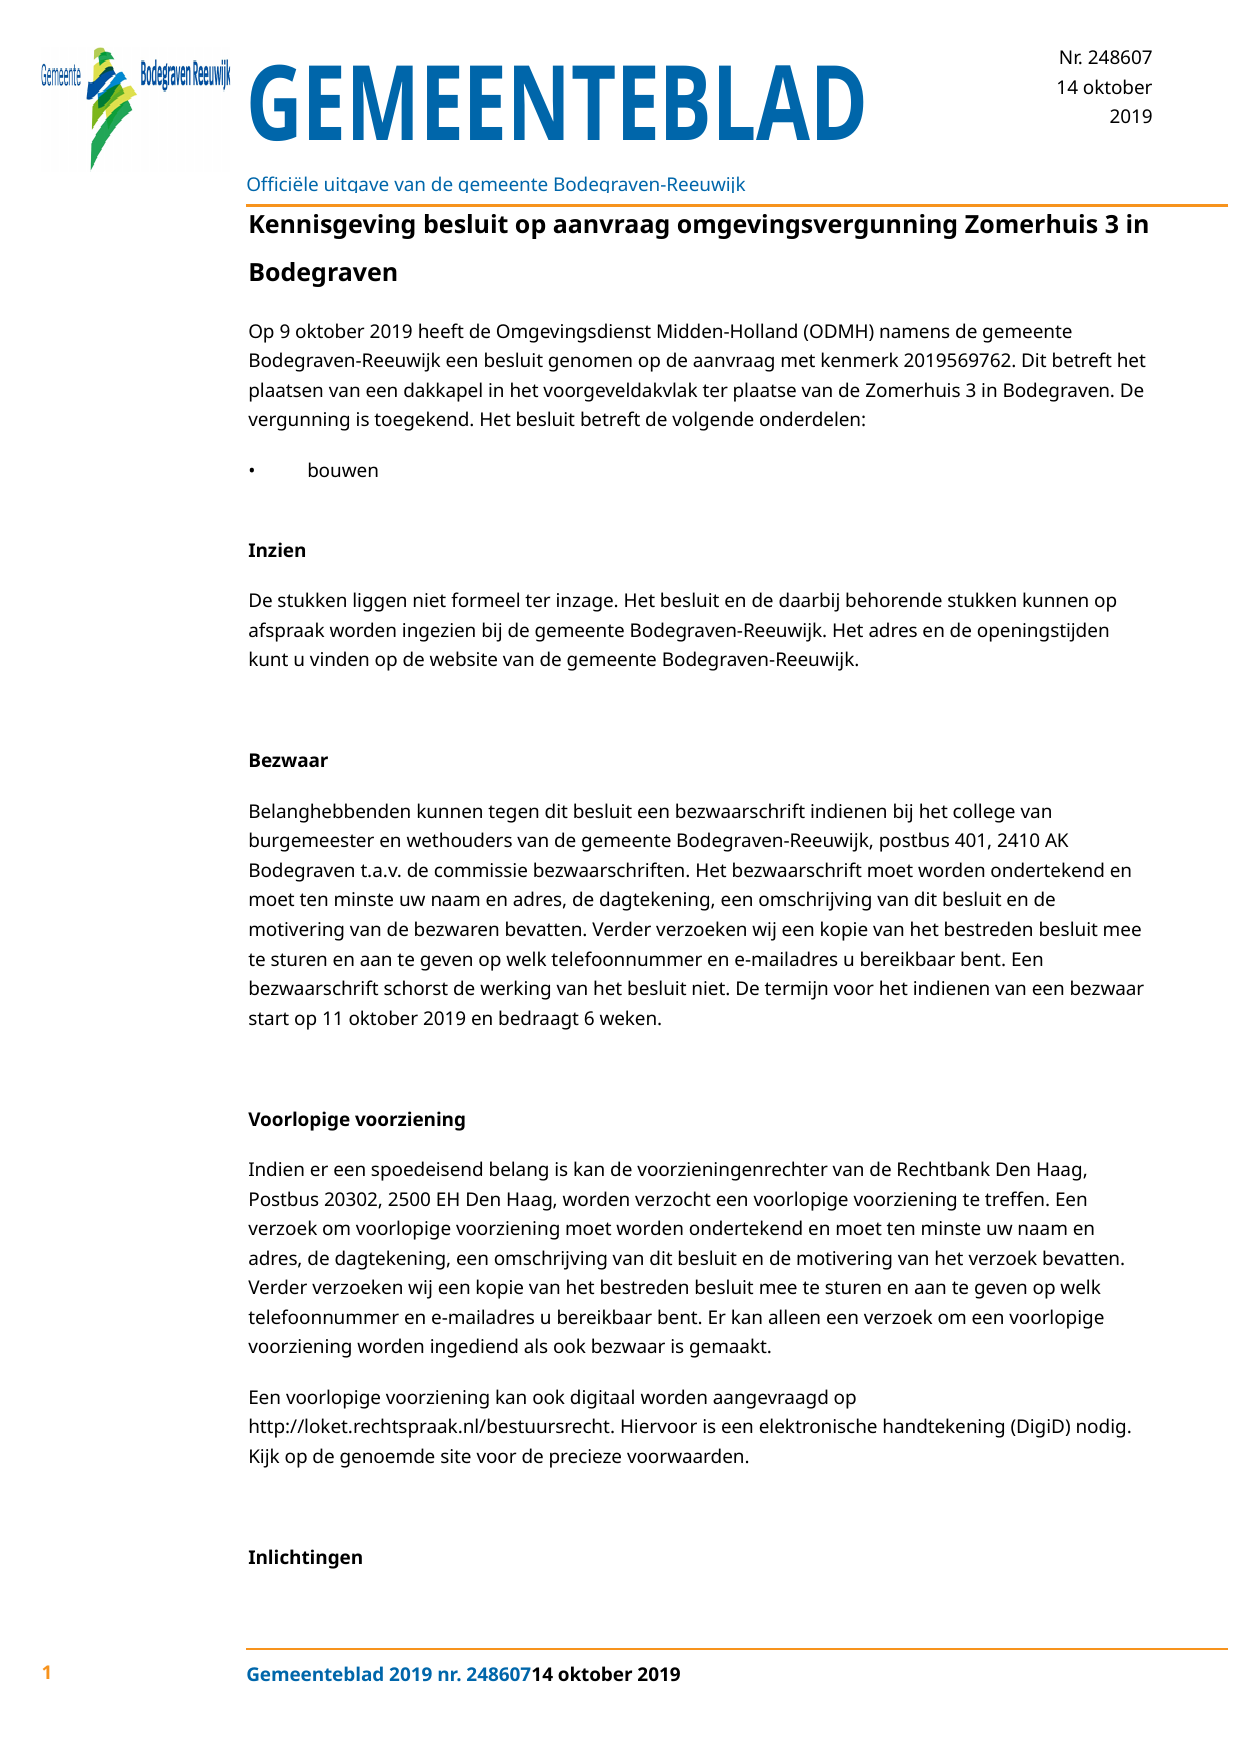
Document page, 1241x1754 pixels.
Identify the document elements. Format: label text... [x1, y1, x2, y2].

text Inzien [248, 537, 1152, 563]
text Kennisgeving besluit op aanvraag omgevingsvergunning Zomerhuis 3 in Bodegraven [248, 207, 1152, 288]
text Inlichtingen [248, 1544, 1152, 1570]
picture [41, 47, 231, 172]
list bouwen [248, 457, 1152, 483]
text De stukken liggen niet formeel ter inzage. Het besluit en de daarbij behorende stukken kunnen op afspraak worden ingezien bij de gemeente Bodegraven-Reeuwijk. Het adres en de openingstijden kunt u vinden op de website van de gemeente Bodegraven-Reeuwijk. [248, 587, 1152, 672]
text Indien er een spoedeisend belang is kan de voorzieningenrechter van de Rechtbank Den Haag, Postbus 20302, 2500 EH Den Haag, worden verzocht een voorlopige voorziening te treffen. Een verzoek om voorlopige voorziening moet worden ondertekend en moet ten minste uw naam en adres, de dagtekening, een omschrijving van dit besluit en de motivering van het verzoek bevatten. Verder verzoeken wij een kopie van het bestreden besluit mee te sturen en aan te geven op welk telefoonnummer en e-mailadres u bereikbaar bent. Er kan alleen een verzoek om een voorlopige voorziening worden ingediend als ook bezwaar is gemaakt. [248, 1156, 1152, 1359]
text Een voorlopige voorziening kan ook digitaal worden aangevraagd op http://loket.rechtspraak.nl/bestuursrecht. Hiervoor is een elektronische handtekening (DigiD) nodig. Kijk op de genoemde site voor de precieze voorwaarden. [248, 1384, 1152, 1469]
text Voorlopige voorziening [248, 1106, 1152, 1132]
text Bezwaar [248, 747, 1152, 773]
text Belanghebbenden kunnen tegen dit besluit een bezwaarschrift indienen bij het college van burgemeester en wethouders van de gemeente Bodegraven-Reeuwijk, postbus 401, 2410 AK Bodegraven t.a.v. de commissie bezwaarschriften. Het bezwaarschrift moet worden ondertekend en moet ten minste uw naam en adres, de dagtekening, een omschrijving van dit besluit en de motivering van de bezwaren bevatten. Verder verzoeken wij een kopie van het bestreden besluit mee te sturen en aan te geven op welk telefoonnummer en e-mailadres u bereikbaar bent. Een bezwaarschrift schorst de werking van het besluit niet. De termijn voor het indienen van een bezwaar start op 11 oktober 2019 en bedraagt 6 weken. [248, 798, 1152, 1031]
text Op 9 oktober 2019 heeft de Omgevingsdienst Midden-Holland (ODMH) namens de gemeente Bodegraven-Reeuwijk een besluit genomen op de aanvraag met kenmerk 2019569762. Dit betreft het plaatsen van een dakkapel in het voorgeveldakvlak ter plaatse van de Zomerhuis 3 in Bodegraven. De vergunning is toegekend. Het besluit betreft de volgende onderdelen: [248, 318, 1152, 432]
